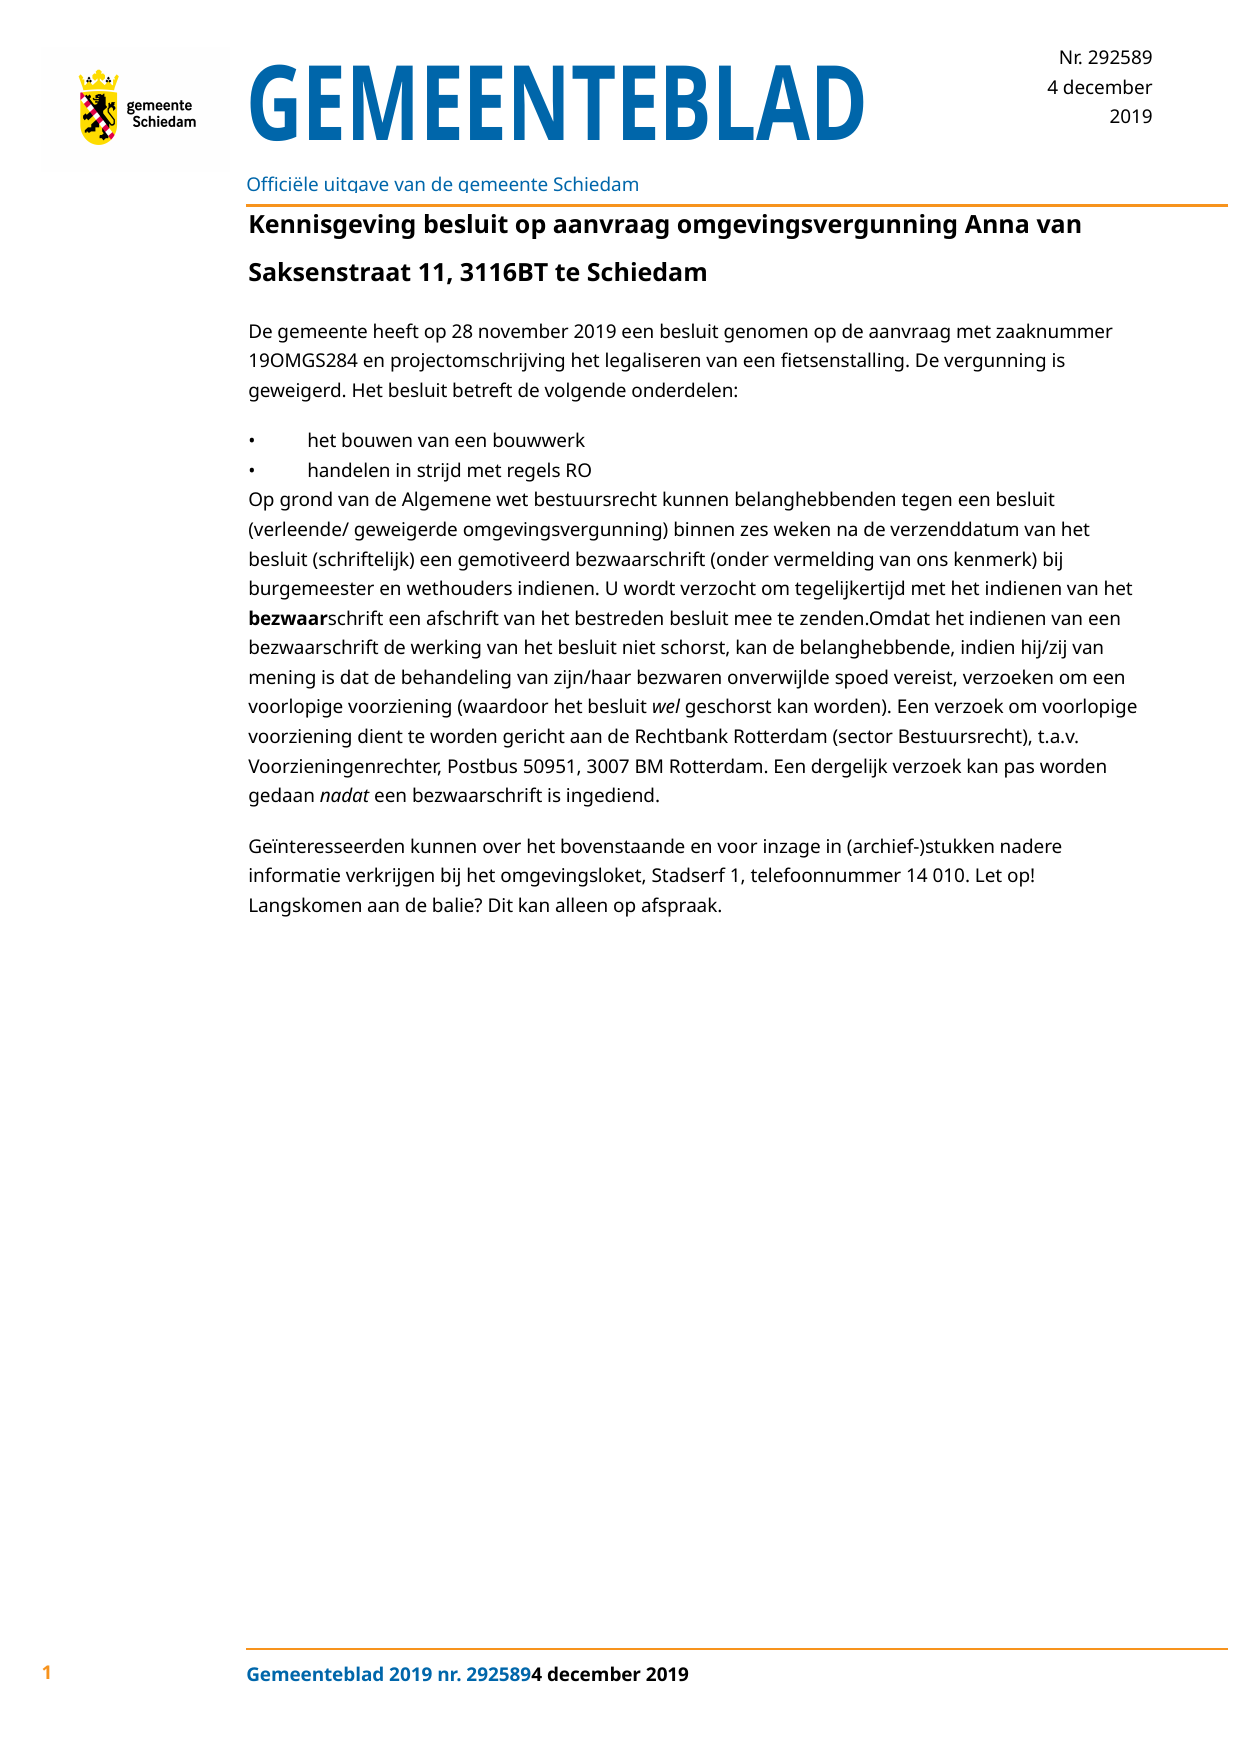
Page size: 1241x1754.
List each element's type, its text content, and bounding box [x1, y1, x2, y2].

picture [41, 47, 231, 172]
text Geïnteresseerden kunnen over het bovenstaande en voor inzage in (archief-)stukken nadere informatie verkrijgen bij het omgevingsloket, Stadserf 1, telefoonnummer 14 010. Let op! Langskomen aan de balie? Dit kan alleen op afspraak. [248, 833, 1152, 918]
text Kennisgeving besluit op aanvraag omgevingsvergunning Anna van Saksenstraat 11, 3116BT te Schiedam [248, 207, 1152, 288]
list handelen in strijd met regels RO [248, 457, 1152, 483]
list het bouwen van een bouwwerk [248, 427, 1152, 453]
text Op grond van de Algemene wet bestuursrecht kunnen belanghebbenden tegen een besluit (verleende/ geweigerde omgevingsvergunning) binnen zes weken na de verzenddatum van het besluit (schriftelijk) een gemotiveerd bezwaarschrift (onder vermelding van ons kenmerk) bij burgemeester en wethouders indienen. U wordt verzocht om tegelijkertijd met het indienen van het bezwaarschrift een afschrift van het bestreden besluit mee te zenden.Omdat het indienen van een bezwaarschrift de werking van het besluit niet schorst, kan de belanghebbende, indien hij/zij van mening is dat de behandeling van zijn/haar bezwaren onverwijlde spoed vereist, verzoeken om een voorlopige voorziening (waardoor het besluit wel geschorst kan worden). Een verzoek om voorlopige voorziening dient te worden gericht aan de Rechtbank Rotterdam (sector Bestuursrecht), t.a.v. Voorzieningenrechter, Postbus 50951, 3007 BM Rotterdam. Een dergelijk verzoek kan pas worden gedaan nadat een bezwaarschrift is ingediend. [248, 487, 1152, 808]
text De gemeente heeft op 28 november 2019 een besluit genomen op de aanvraag met zaaknummer 19OMGS284 en projectomschrijving het legaliseren van een fietsenstalling. De vergunning is geweigerd. Het besluit betreft de volgende onderdelen: [248, 318, 1152, 403]
